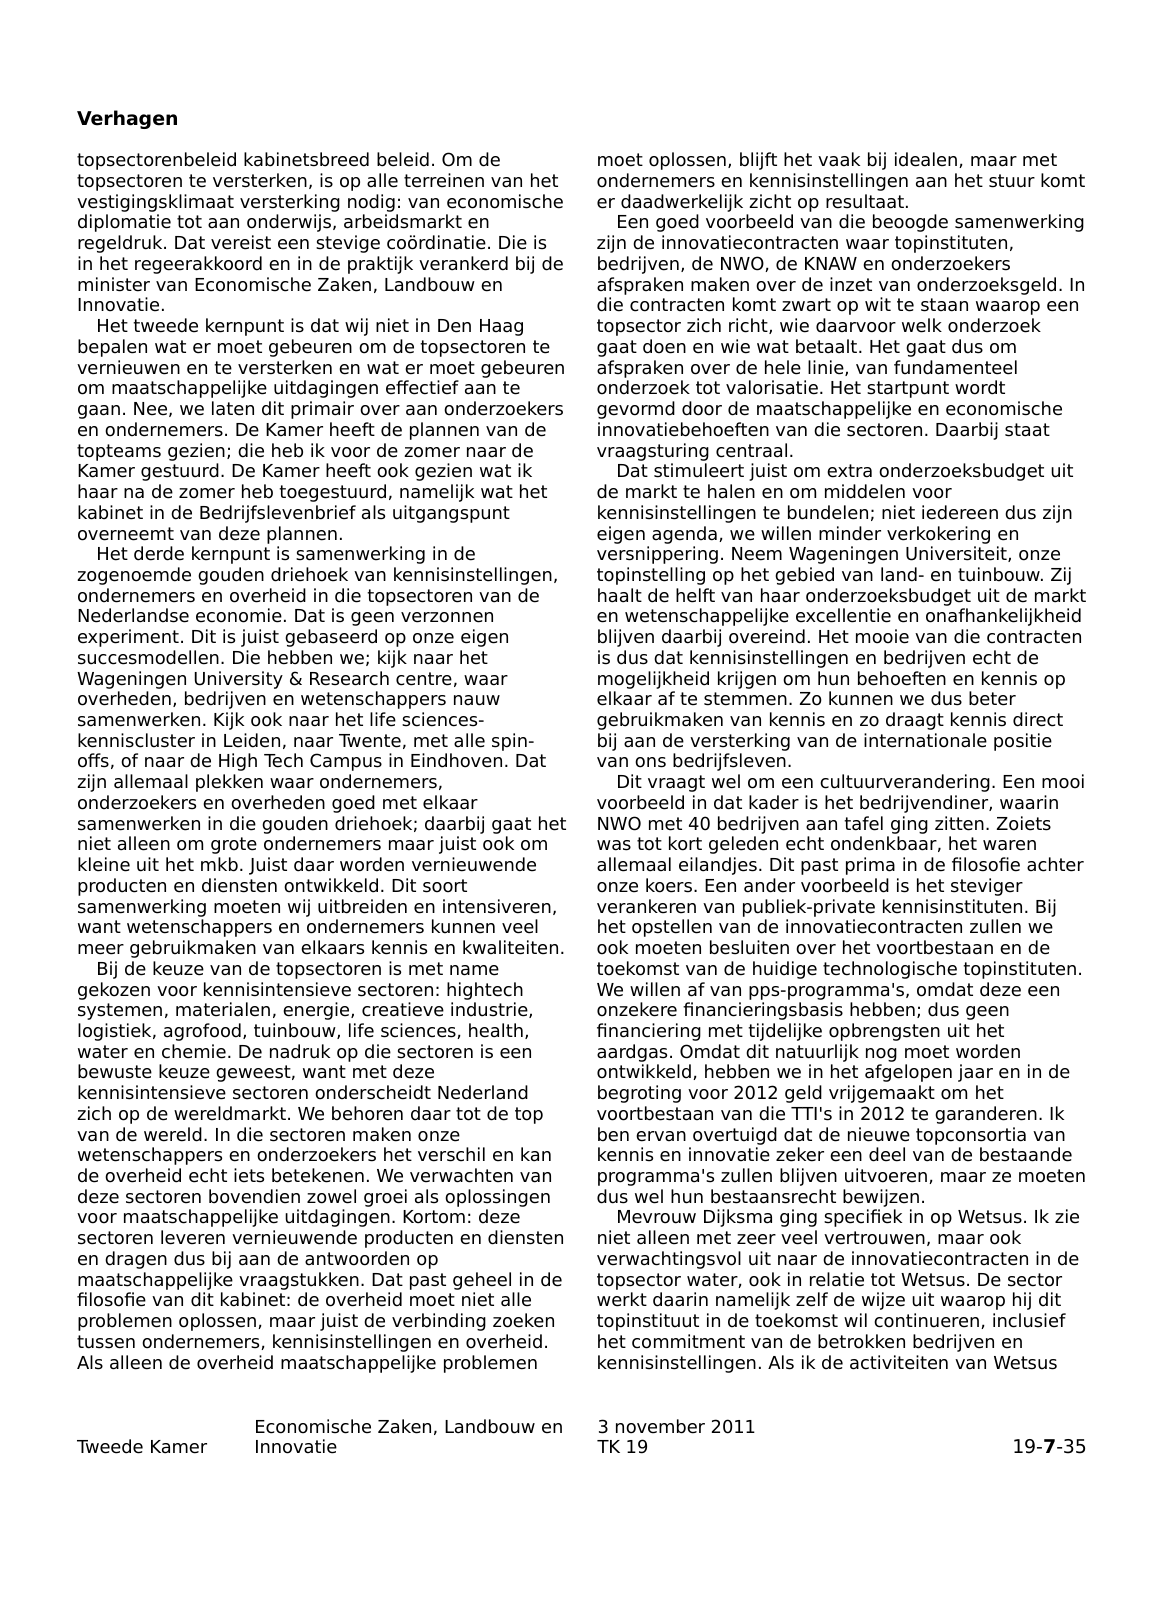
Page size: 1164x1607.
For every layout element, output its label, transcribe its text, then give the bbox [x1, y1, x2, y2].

text Mevrouw Dijksma ging specifiek in op Wetsus. Ik zie niet alleen met zeer veel vertrouwen, maar ook verwachtingsvol uit naar de innovatiecontracten in de topsector water, ook in relatie tot Wetsus. De sector werkt daarin namelijk zelf de wijze uit waarop hij dit topinstituut in de toekomst wil continueren, inclusief het commitment van de betrokken bedrijven en kennisinstellingen. Als ik de activiteiten van Wetsus [596, 1207, 1087, 1373]
text Dat stimuleert juist om extra onderzoeksbudget uit de markt te halen en om middelen voor kennisinstellingen te bundelen; niet iedereen dus zijn eigen agenda, we willen minder verkokering en versnippering. Neem Wageningen Universiteit, onze topinstelling op het gebied van land- en tuinbouw. Zij haalt de helft van haar onderzoeksbudget uit de markt en wetenschappelijke excellentie en onafhankelijkheid blijven daarbij overeind. Het mooie van die contracten is dus dat kennisinstellingen en bedrijven echt de mogelijkheid krijgen om hun behoeften en kennis op elkaar af te stemmen. Zo kunnen we dus beter gebruikmaken van kennis en zo draagt kennis direct bij aan de versterking van de internationale positie van ons bedrijfsleven. [596, 461, 1087, 772]
text Het tweede kernpunt is dat wij niet in Den Haag bepalen wat er moet gebeuren om de topsectoren te vernieuwen en te versterken en wat er moet gebeuren om maatschappelijke uitdagingen effectief aan te gaan. Nee, we laten dit primair over aan onderzoekers en ondernemers. De Kamer heeft de plannen van de topteams gezien; die heb ik voor de zomer naar de Kamer gestuurd. De Kamer heeft ook gezien wat ik haar na de zomer heb toegestuurd, namelijk wat het kabinet in de Bedrijfslevenbrief als uitgangspunt overneemt van deze plannen. [77, 316, 567, 544]
text Een goed voorbeeld van die beoogde samenwerking zijn de innovatiecontracten waar topinstituten, bedrijven, de NWO, de KNAW en onderzoekers afspraken maken over de inzet van onderzoeksgeld. In die contracten komt zwart op wit te staan waarop een topsector zich richt, wie daarvoor welk onderzoek gaat doen en wie wat betaalt. Het gaat dus om afspraken over de hele linie, van fundamenteel onderzoek tot valorisatie. Het startpunt wordt gevormd door de maatschappelijke en economische innovatiebehoeften van die sectoren. Daarbij staat vraagsturing centraal. [596, 212, 1087, 461]
text topsectorenbeleid kabinetsbreed beleid. Om de topsectoren te versterken, is op alle terreinen van het vestigingsklimaat versterking nodig: van economische diplomatie tot aan onderwijs, arbeidsmarkt en regeldruk. Dat vereist een stevige coördinatie. Die is in het regeerakkoord en in de praktijk verankerd bij de minister van Economische Zaken, Landbouw en Innovatie. [77, 150, 567, 316]
text Bij de keuze van de topsectoren is met name gekozen voor kennisintensieve sectoren: hightech systemen, materialen, energie, creatieve industrie, logistiek, agrofood, tuinbouw, life sciences, health, water en chemie. De nadruk op die sectoren is een bewuste keuze geweest, want met deze kennisintensieve sectoren onderscheidt Nederland zich op de wereldmarkt. We behoren daar tot de top van de wereld. In die sectoren maken onze wetenschappers en onderzoekers het verschil en kan de overheid echt iets betekenen. We verwachten van deze sectoren bovendien zowel groei als oplossingen voor maatschappelijke uitdagingen. Kortom: deze sectoren leveren vernieuwende producten en diensten en dragen dus bij aan de antwoorden op maatschappelijke vraagstukken. Dat past geheel in de filosofie van dit kabinet: de overheid moet niet alle problemen oplossen, maar juist de verbinding zoeken tussen ondernemers, kennisinstellingen en overheid. Als alleen de overheid maatschappelijke problemen [77, 959, 567, 1373]
text moet oplossen, blijft het vaak bij idealen, maar met ondernemers en kennisinstellingen aan het stuur komt er daadwerkelijk zicht op resultaat. [596, 150, 1087, 212]
text Dit vraagt wel om een cultuurverandering. Een mooi voorbeeld in dat kader is het bedrijvendiner, waarin NWO met 40 bedrijven aan tafel ging zitten. Zoiets was tot kort geleden echt ondenkbaar, het waren allemaal eilandjes. Dit past prima in de filosofie achter onze koers. Een ander voorbeeld is het steviger verankeren van publiek-private kennisinstituten. Bij het opstellen van de innovatiecontracten zullen we ook moeten besluiten over het voortbestaan en de toekomst van de huidige technologische topinstituten. We willen af van pps-programma's, omdat deze een onzekere financieringsbasis hebben; dus geen financiering met tijdelijke opbrengsten uit het aardgas. Omdat dit natuurlijk nog moet worden ontwikkeld, hebben we in het afgelopen jaar en in de begroting voor 2012 geld vrijgemaakt om het voortbestaan van die TTI's in 2012 te garanderen. Ik ben ervan overtuigd dat de nieuwe topconsortia van kennis en innovatie zeker een deel van de bestaande programma's zullen blijven uitvoeren, maar ze moeten dus wel hun bestaansrecht bewijzen. [596, 772, 1087, 1207]
text Het derde kernpunt is samenwerking in de zogenoemde gouden driehoek van kennisinstellingen, ondernemers en overheid in die topsectoren van de Nederlandse economie. Dat is geen verzonnen experiment. Dit is juist gebaseerd op onze eigen succesmodellen. Die hebben we; kijk naar het Wageningen University & Research centre, waar overheden, bedrijven en wetenschappers nauw samenwerken. Kijk ook naar het life sciences-kenniscluster in Leiden, naar Twente, met alle spin-offs, of naar de High Tech Campus in Eindhoven. Dat zijn allemaal plekken waar ondernemers, onderzoekers en overheden goed met elkaar samenwerken in die gouden driehoek; daarbij gaat het niet alleen om grote ondernemers maar juist ook om kleine uit het mkb. Juist daar worden vernieuwende producten en diensten ontwikkeld. Dit soort samenwerking moeten wij uitbreiden en intensiveren, want wetenschappers en ondernemers kunnen veel meer gebruikmaken van elkaars kennis en kwaliteiten. [77, 544, 567, 959]
